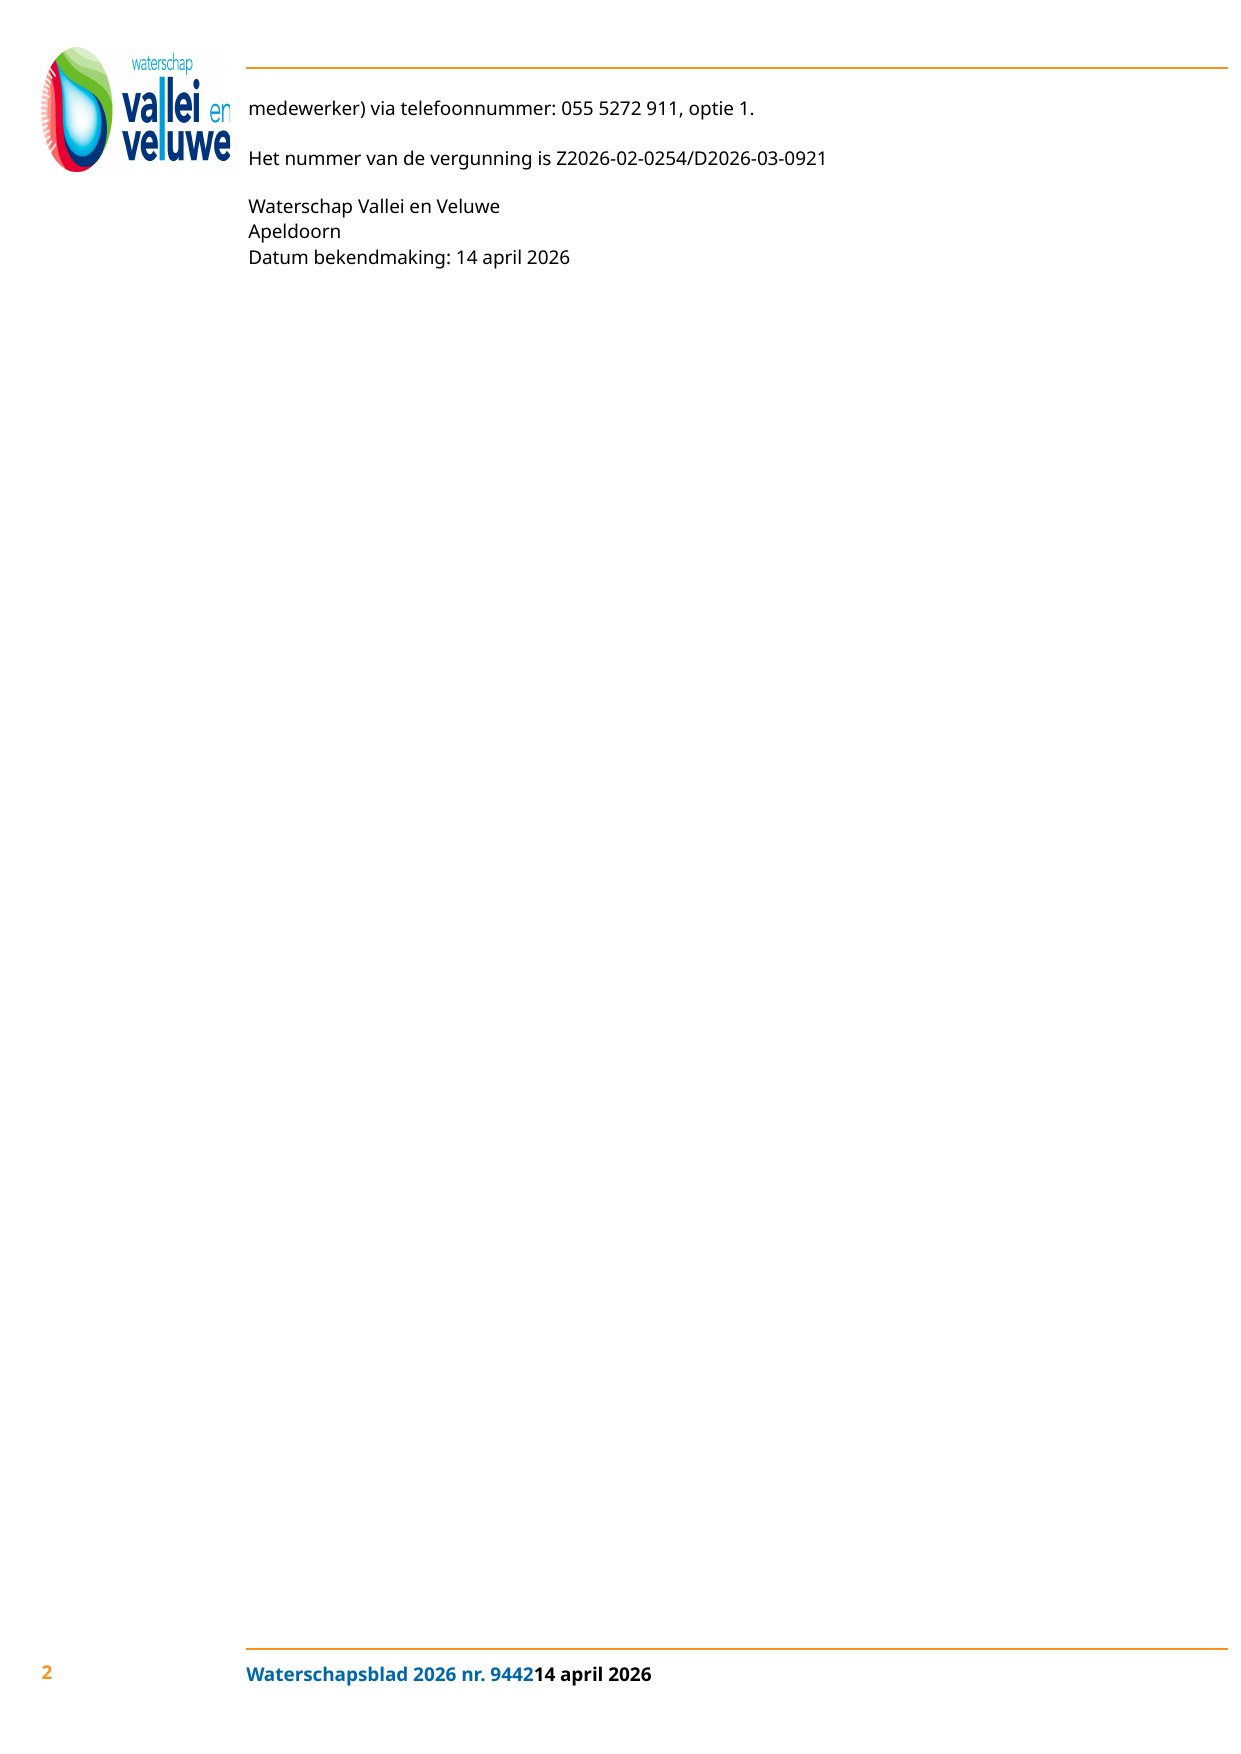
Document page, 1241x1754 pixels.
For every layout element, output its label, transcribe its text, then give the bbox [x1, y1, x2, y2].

text Het nummer van de vergunning is Z2026-02-0254/D2026-03-0921 [248, 145, 1152, 171]
picture [41, 47, 231, 172]
text Waterschap Vallei en Veluwe [248, 193, 1152, 219]
text Apeldoorn [248, 219, 1152, 244]
text Datum bekendmaking: 14 april 2026 [248, 244, 1152, 270]
text medewerker) via telefoonnummer: 055 5272 911, optie 1. [248, 95, 1152, 121]
